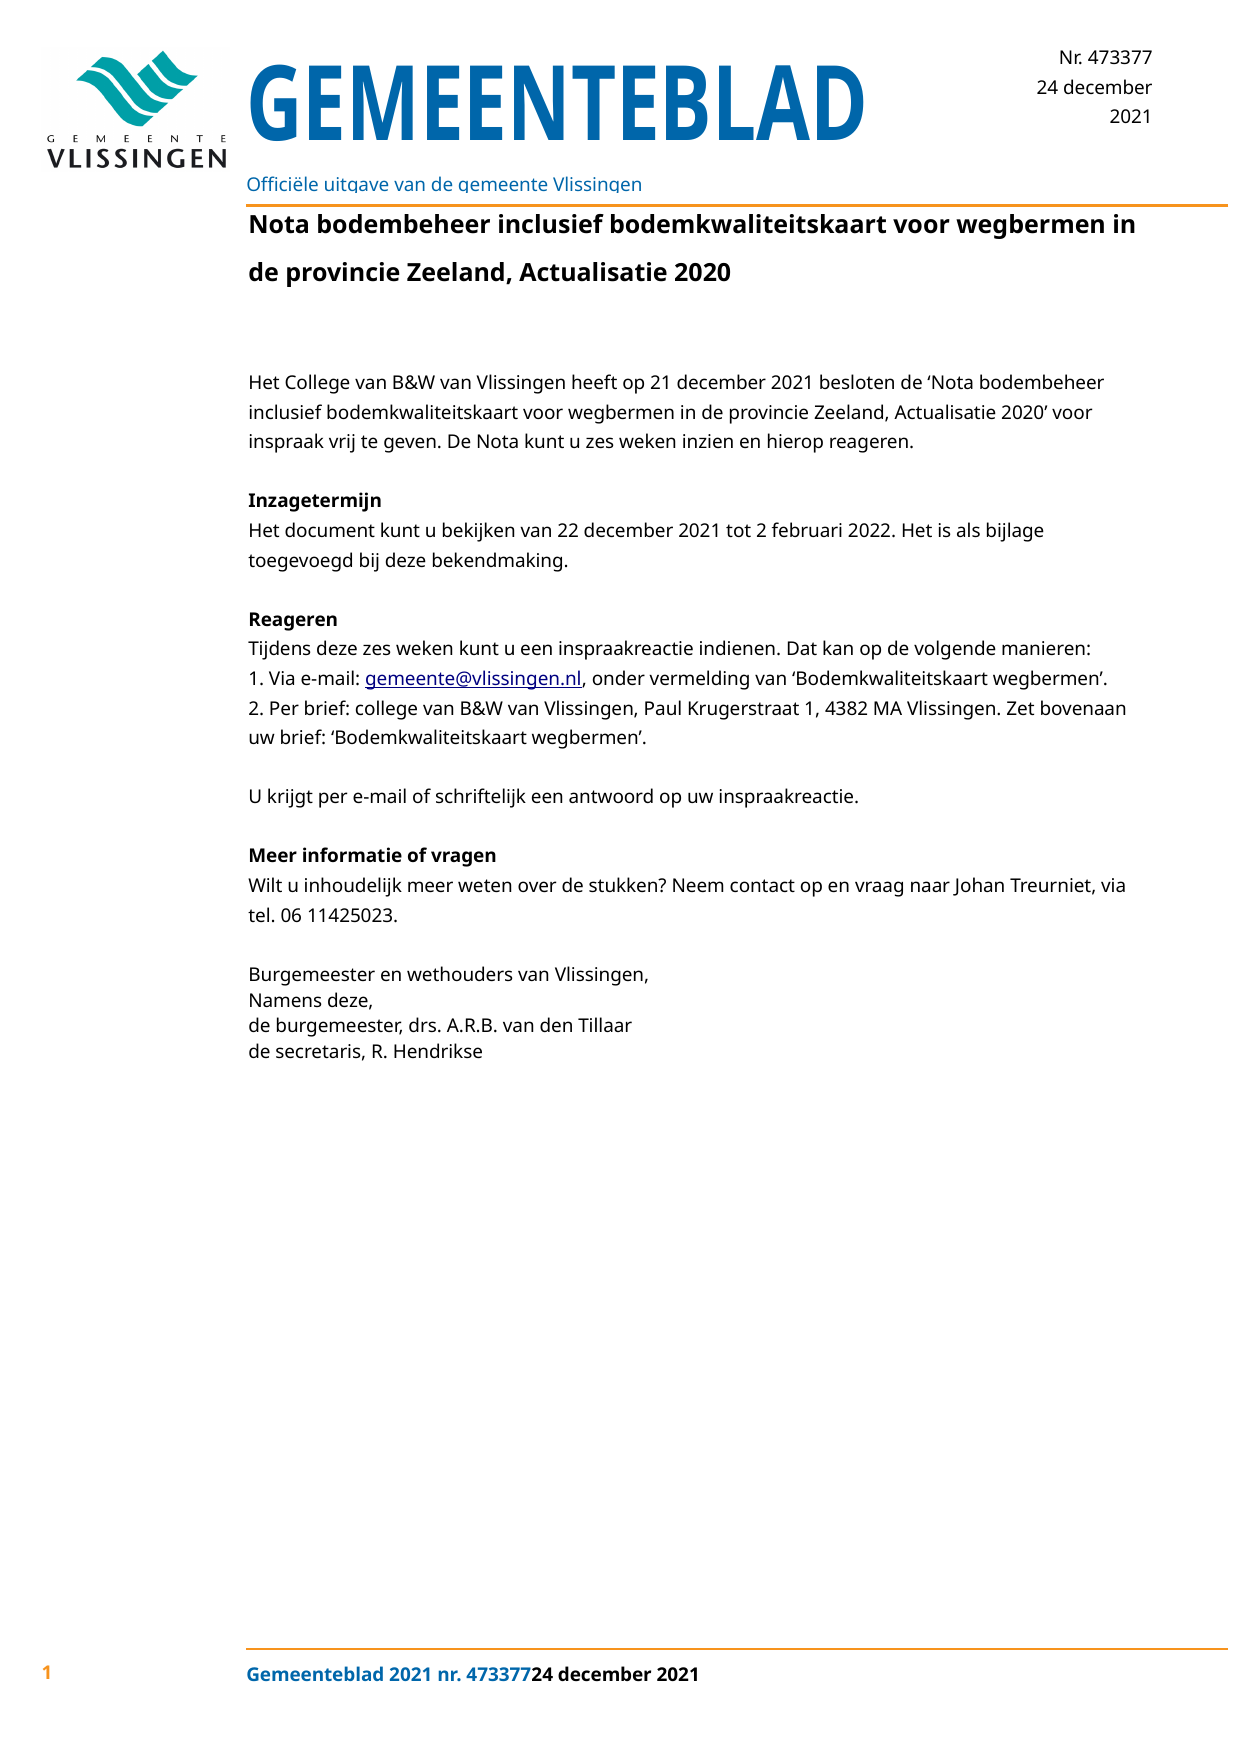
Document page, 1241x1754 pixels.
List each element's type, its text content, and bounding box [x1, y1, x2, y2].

text Inzagetermijn [248, 488, 1152, 513]
text Tijdens deze zes weken kunt u een inspraakreactie indienen. Dat kan op de volgende manieren: [248, 636, 1152, 661]
text Wilt u inhoudelijk meer weten over de stukken? Neem contact op en vraag naar Johan Treurniet, via tel. 06 11425023. [248, 872, 1152, 928]
text de burgemeester, drs. A.R.B. van den Tillaar [248, 1012, 1152, 1038]
text U krijgt per e-mail of schriftelijk een antwoord op uw inspraakreactie. [248, 783, 1152, 809]
text Namens deze, [248, 987, 1152, 1012]
text Reageren [248, 606, 1152, 632]
text 2. Per brief: college van B&W van Vlissingen, Paul Krugerstraat 1, 4382 MA Vlissingen. Zet bovenaan uw brief: ‘Bodemkwaliteitskaart wegbermen’. [248, 695, 1152, 750]
text Meer informatie of vragen [248, 843, 1152, 868]
text Burgemeester en wethouders van Vlissingen, [248, 961, 1152, 987]
text Het College van B&W van Vlissingen heeft op 21 december 2021 besloten de ‘Nota bodembeheer inclusief bodemkwaliteitskaart voor wegbermen in de provincie Zeeland, Actualisatie 2020’ voor inspraak vrij te geven. De Nota kunt u zes weken inzien en hierop reageren. [248, 369, 1152, 454]
text 1. Via e-mail: gemeente@vlissingen.nl, onder vermelding van ‘Bodemkwaliteitskaart wegbermen’. [248, 665, 1152, 691]
text de secretaris, R. Hendrikse [248, 1038, 1152, 1064]
text Het document kunt u bekijken van 22 december 2021 tot 2 februari 2022. Het is als bijlage toegevoegd bij deze bekendmaking. [248, 517, 1152, 573]
picture [41, 47, 231, 172]
text Nota bodembeheer inclusief bodemkwaliteitskaart voor wegbermen in de provincie Zeeland, Actualisatie 2020 [248, 207, 1152, 288]
